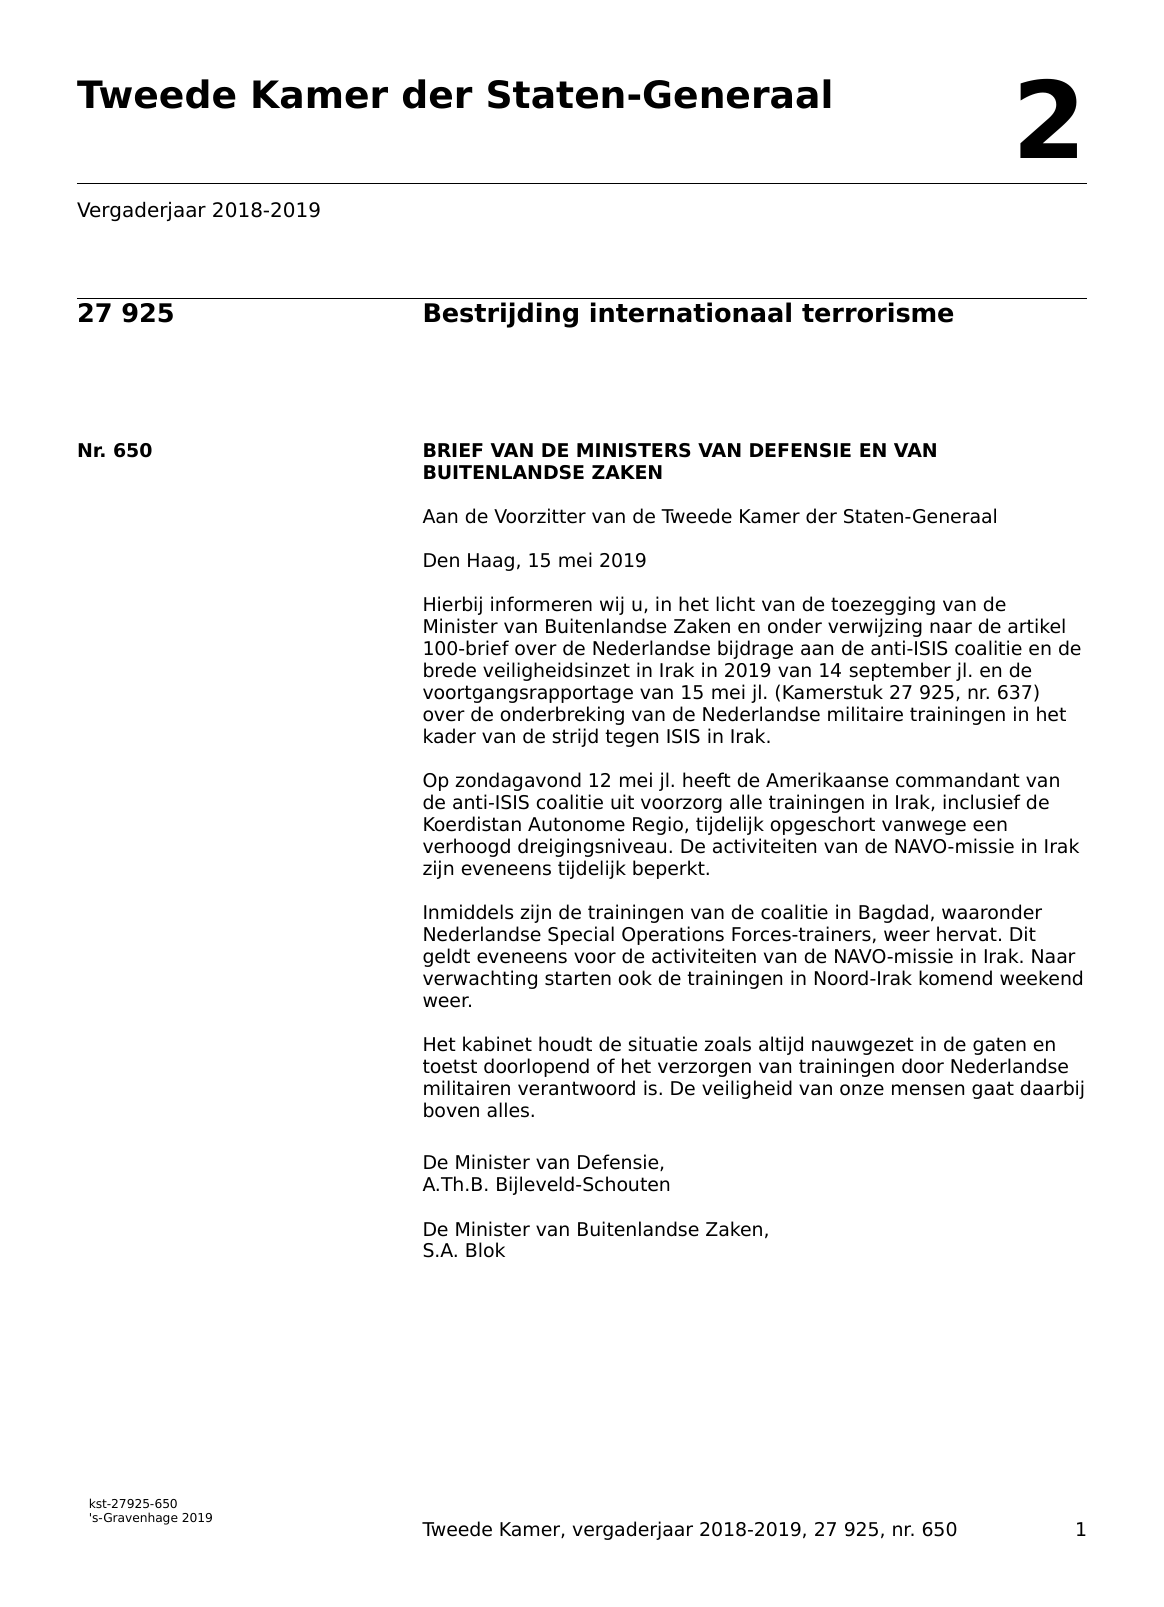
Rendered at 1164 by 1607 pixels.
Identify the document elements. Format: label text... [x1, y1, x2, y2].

text Aan de Voorzitter van de Tweede Kamer der Staten-Generaal [422, 506, 1087, 528]
subtitle 27 925 Bestrijding internationaal terrorisme [77, 299, 1087, 329]
table_header Tweede Kamer der Staten-Generaal [77, 59, 886, 183]
text Het kabinet houdt de situatie zoals altijd nauwgezet in de gaten en toetst doorlopend of het verzorgen van trainingen door Nederlandse militairen verantwoord is. De veiligheid van onze mensen gaat daarbij boven alles. [422, 1034, 1087, 1122]
text 's-Gravenhage 2019 [88, 1511, 323, 1525]
text Den Haag, 15 mei 2019 [422, 550, 1087, 572]
text Op zondagavond 12 mei jl. heeft de Amerikaanse commandant van de anti-ISIS coalitie uit voorzorg alle trainingen in Irak, inclusief de Koerdistan Autonome Regio, tijdelijk opgeschort vanwege een verhoogd dreigingsniveau. De activiteiten van de NAVO-missie in Irak zijn eveneens tijdelijk beperkt. [422, 770, 1087, 880]
table_header 2 [886, 59, 1087, 183]
text Inmiddels zijn de trainingen van de coalitie in Bagdad, waaronder Nederlandse Special Operations Forces-trainers, weer hervat. Dit geldt eveneens voor de activiteiten van de NAVO-missie in Irak. Naar verwachting starten ook de trainingen in Noord-Irak komend weekend weer. [422, 902, 1087, 1012]
text kst-27925-650 [88, 1497, 323, 1511]
subtitle Nr. 650 BRIEF VAN DE MINISTERS VAN DEFENSIE EN VAN BUITENLANDSE ZAKEN [77, 440, 1087, 484]
text De Minister van Buitenlandse Zaken, S.A. Blok [422, 1218, 1087, 1262]
table_cell Vergaderjaar 2018-2019 [77, 184, 1087, 298]
text De Minister van Defensie, A.Th.B. Bijleveld-Schouten [422, 1152, 1087, 1196]
text Hierbij informeren wij u, in het licht van de toezegging van de Minister van Buitenlandse Zaken en onder verwijzing naar de artikel 100-brief over de Nederlandse bijdrage aan de anti-ISIS coalitie en de brede veiligheidsinzet in Irak in 2019 van 14 september jl. en de voortgangsrapportage van 15 mei jl. (Kamerstuk 27 925, nr. 637) over de onderbreking van de Nederlandse militaire trainingen in het kader van de strijd tegen ISIS in Irak. [422, 594, 1087, 748]
